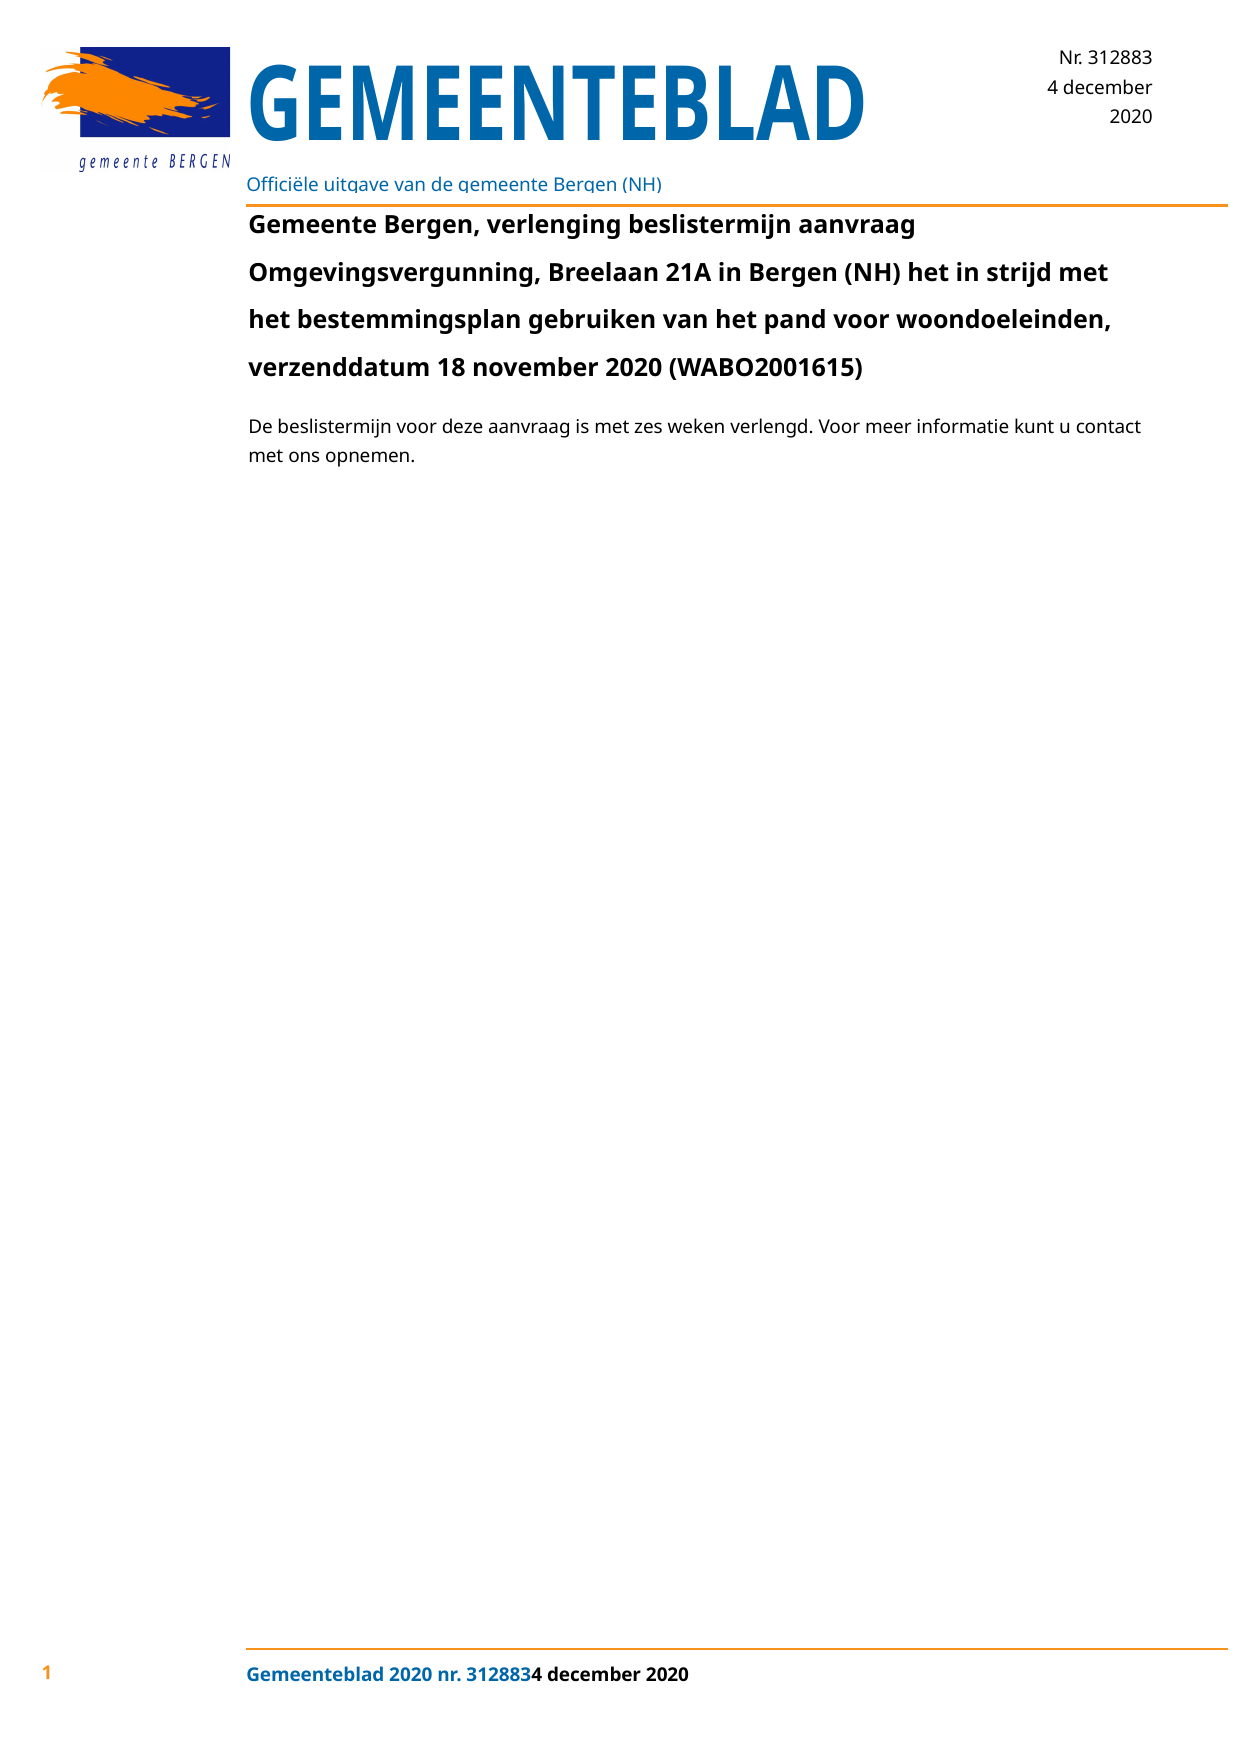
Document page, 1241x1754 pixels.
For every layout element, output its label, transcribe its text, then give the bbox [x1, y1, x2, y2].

picture [41, 47, 231, 172]
text Gemeente Bergen, verlenging beslistermijn aanvraag Omgevingsvergunning, Breelaan 21A in Bergen (NH) het in strijd met het bestemmingsplan gebruiken van het pand voor woondoeleinden, verzenddatum 18 november 2020 (WABO2001615) [248, 207, 1152, 384]
text De beslistermijn voor deze aanvraag is met zes weken verlengd. Voor meer informatie kunt u contact met ons opnemen. [248, 413, 1152, 468]
